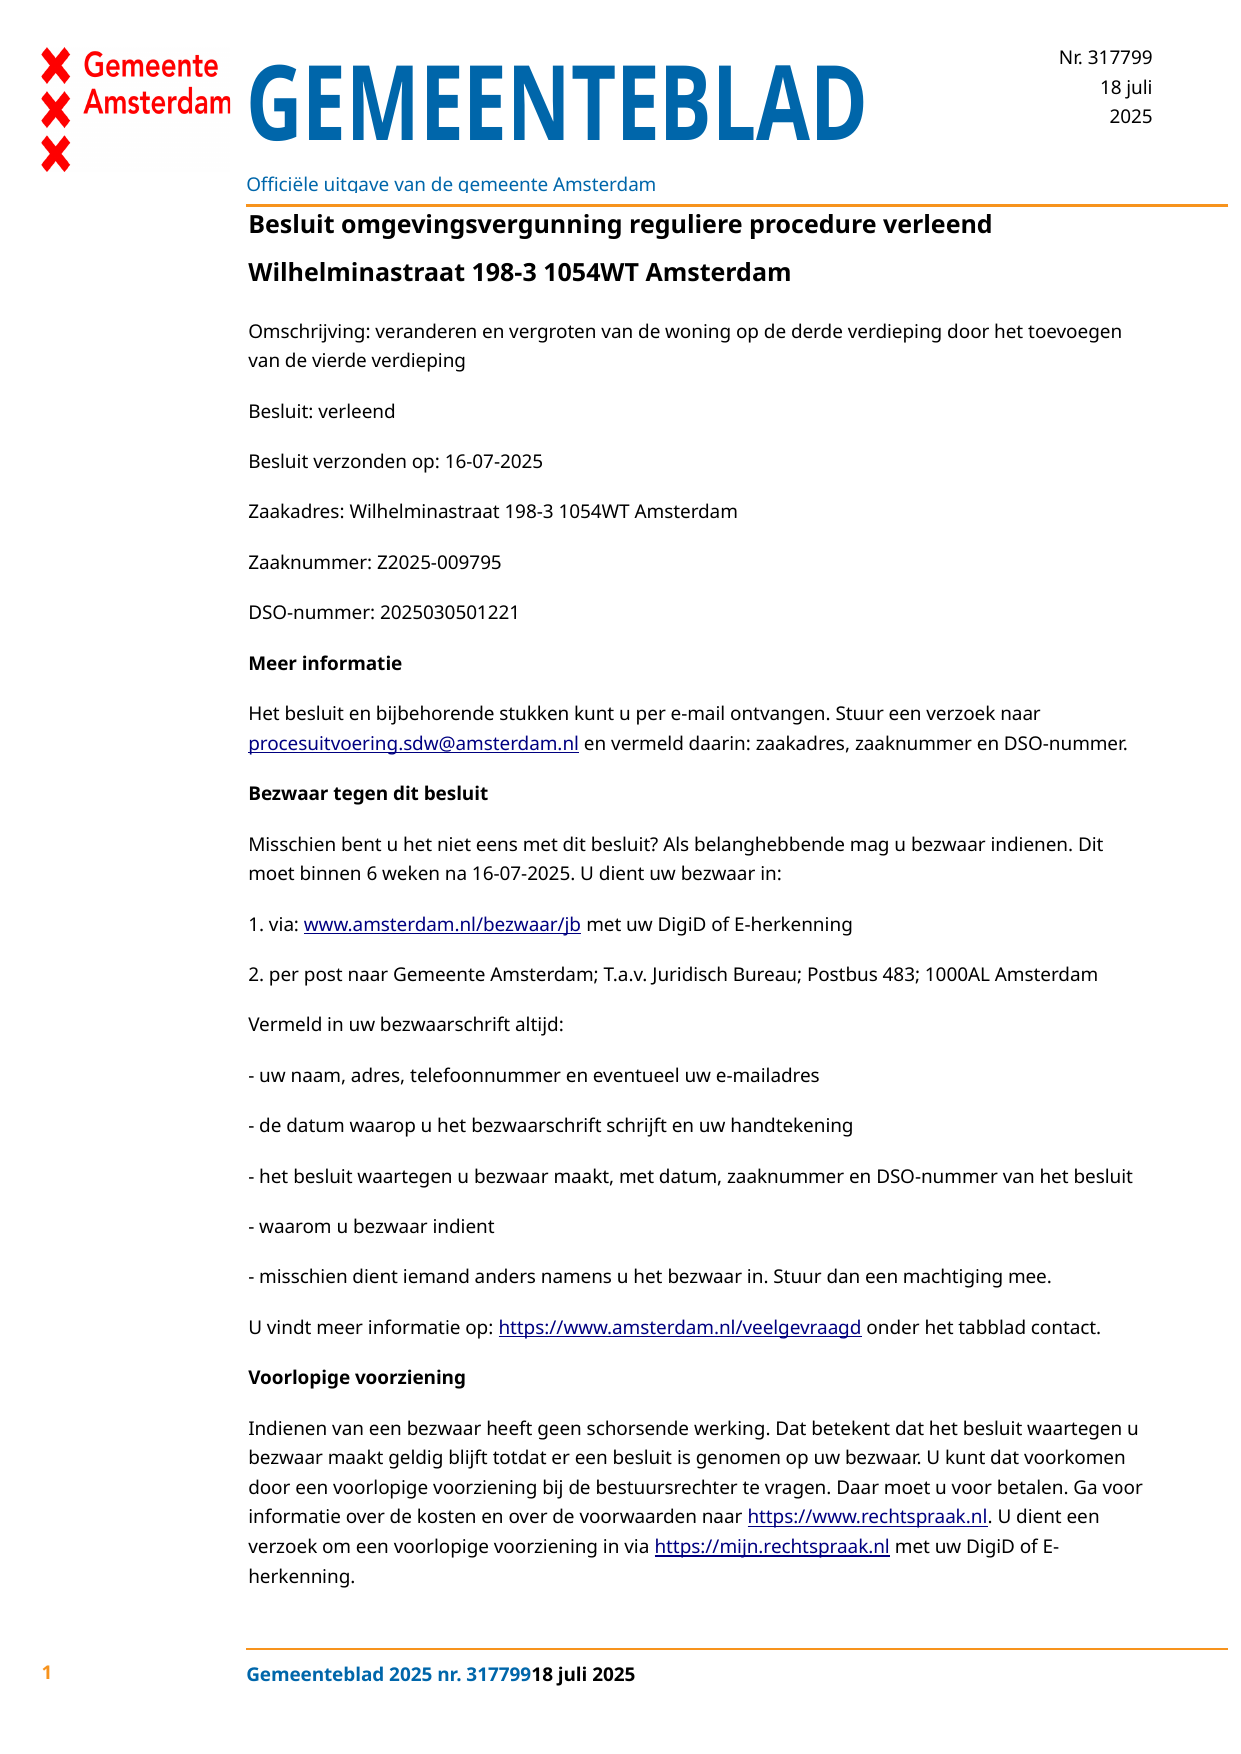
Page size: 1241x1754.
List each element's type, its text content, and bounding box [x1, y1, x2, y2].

text Indienen van een bezwaar heeft geen schorsende werking. Dat betekent dat het besluit waartegen u bezwaar maakt geldig blijft totdat er een besluit is genomen op uw bezwaar. U kunt dat voorkomen door een voorlopige voorziening bij de bestuursrechter te vragen. Daar moet u voor betalen. Ga voor informatie over de kosten en over de voorwaarden naar https://www.rechtspraak.nl. U dient een verzoek om een voorlopige voorziening in via https://mijn.rechtspraak.nl met uw DigiD of E-herkenning. [248, 1415, 1152, 1589]
text - misschien dient iemand anders namens u het bezwaar in. Stuur dan een machtiging mee. [248, 1264, 1152, 1289]
text - waarom u bezwaar indient [248, 1213, 1152, 1239]
text Voorlopige voorziening [248, 1364, 1152, 1390]
text Zaakadres: Wilhelminastraat 198-3 1054WT Amsterdam [248, 499, 1152, 524]
text 2. per post naar Gemeente Amsterdam; T.a.v. Juridisch Bureau; Postbus 483; 1000AL Amsterdam [248, 961, 1152, 987]
text - uw naam, adres, telefoonnummer en eventueel uw e-mailadres [248, 1062, 1152, 1088]
text Omschrijving: veranderen en vergroten van de woning op de derde verdieping door het toevoegen van de vierde verdieping [248, 318, 1152, 373]
text Besluit verzonden op: 16-07-2025 [248, 448, 1152, 474]
picture [41, 47, 231, 172]
text Bezwaar tegen dit besluit [248, 780, 1152, 806]
text Besluit omgevingsvergunning reguliere procedure verleend Wilhelminastraat 198-3 1054WT Amsterdam [248, 207, 1152, 288]
text Vermeld in uw bezwaarschrift altijd: [248, 1012, 1152, 1037]
text Het besluit en bijbehorende stukken kunt u per e-mail ontvangen. Stuur een verzoek naar procesuitvoering.sdw@amsterdam.nl en vermeld daarin: zaakadres, zaaknummer en DSO-nummer. [248, 700, 1152, 756]
text U vindt meer informatie op: https://www.amsterdam.nl/veelgevraagd onder het tabblad contact. [248, 1314, 1152, 1340]
text Misschien bent u het niet eens met dit besluit? Als belanghebbende mag u bezwaar indienen. Dit moet binnen 6 weken na 16-07-2025. U dient uw bezwaar in: [248, 831, 1152, 886]
text DSO-nummer: 2025030501221 [248, 599, 1152, 625]
text Besluit: verleend [248, 398, 1152, 424]
text 1. via: www.amsterdam.nl/bezwaar/jb met uw DigiD of E-herkenning [248, 911, 1152, 937]
text Zaaknummer: Z2025-009795 [248, 549, 1152, 575]
text - het besluit waartegen u bezwaar maakt, met datum, zaaknummer en DSO-nummer van het besluit [248, 1163, 1152, 1189]
text - de datum waarop u het bezwaarschrift schrijft en uw handtekening [248, 1112, 1152, 1138]
text Meer informatie [248, 650, 1152, 676]
